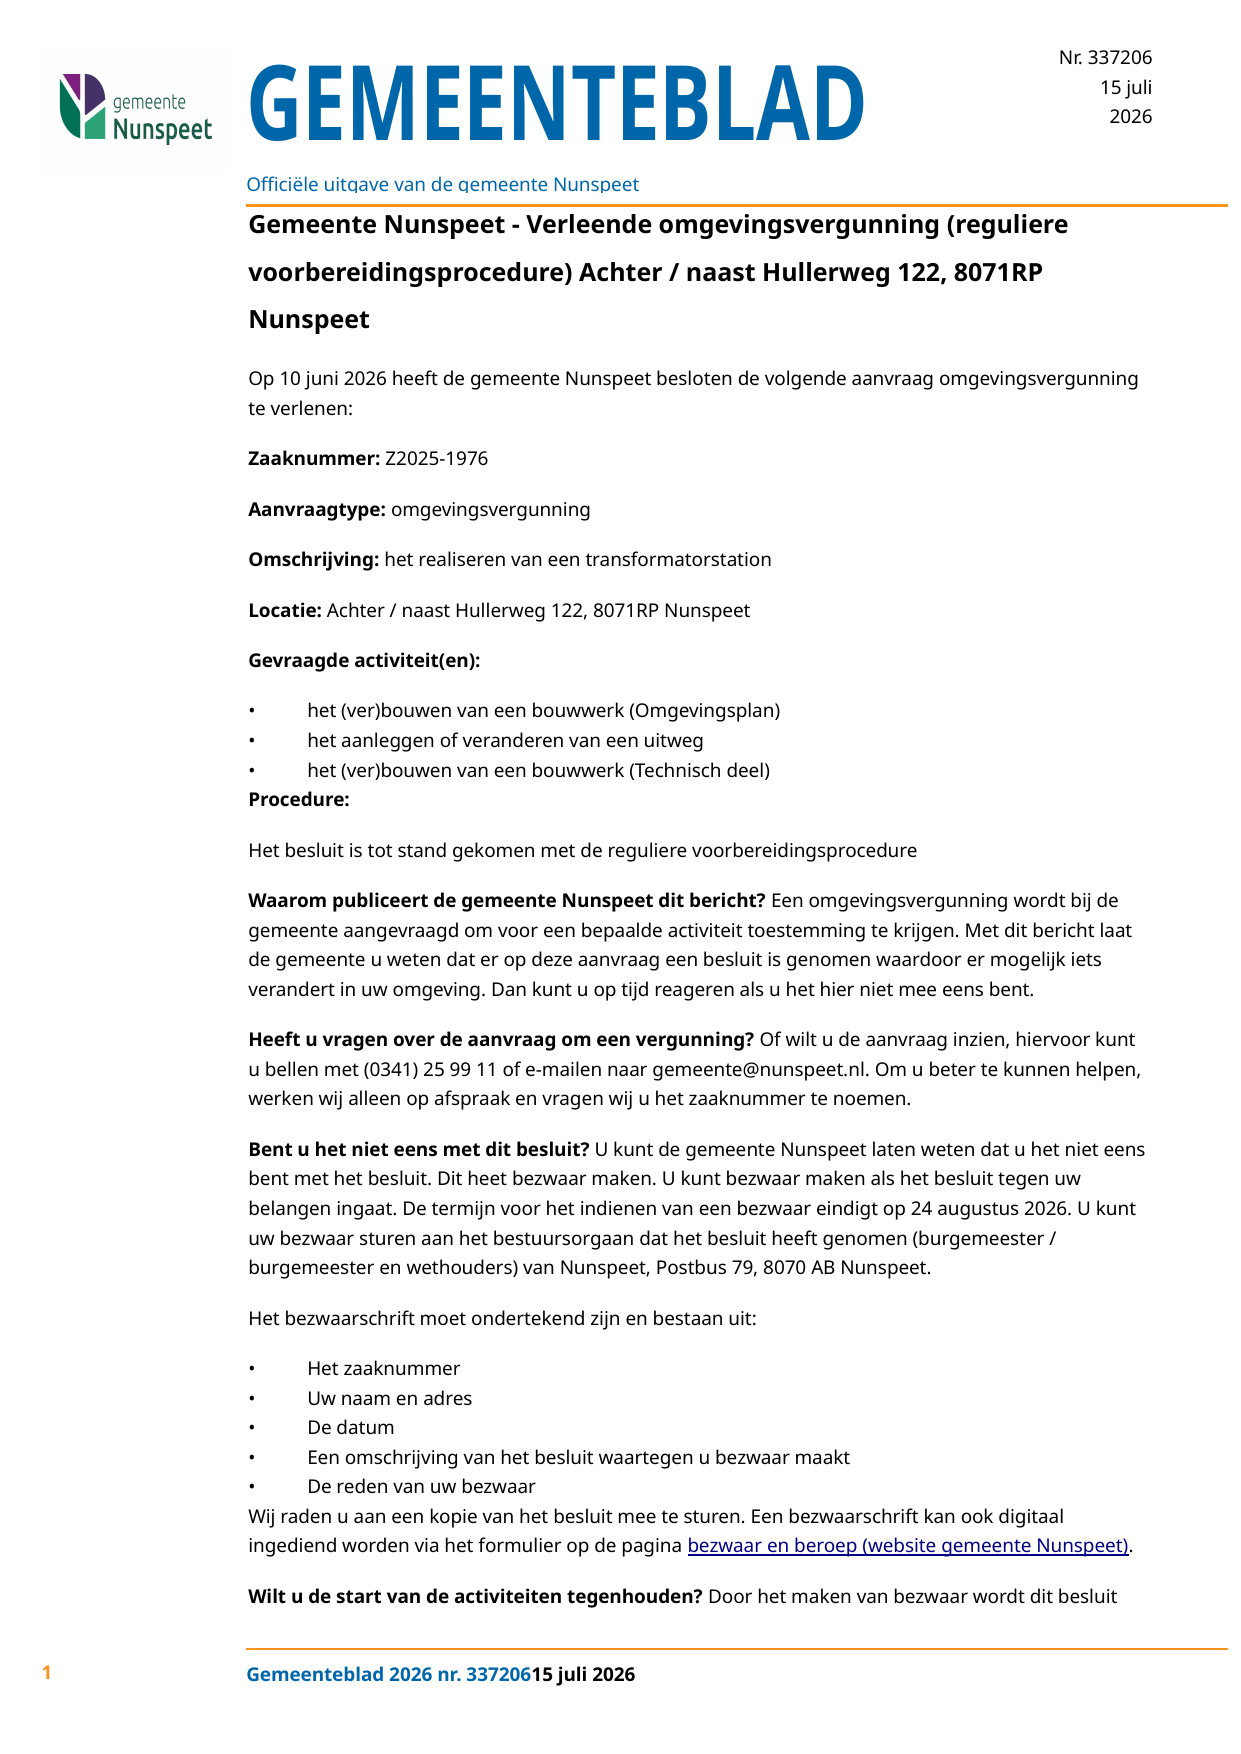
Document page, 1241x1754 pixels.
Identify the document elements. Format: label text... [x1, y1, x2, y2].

text Gevraagde activiteit(en): [248, 647, 1152, 673]
text Procedure: [248, 786, 1152, 812]
text Wij raden u aan een kopie van het besluit mee te sturen. Een bezwaarschrift kan ook digitaal ingediend worden via het formulier op de pagina bezwaar en beroep (website gemeente Nunspeet). [248, 1503, 1152, 1558]
text Het bezwaarschrift moet ondertekend zijn en bestaan uit: [248, 1305, 1152, 1330]
list het (ver)bouwen van een bouwwerk (Omgevingsplan) [248, 698, 1152, 723]
text Op 10 juni 2026 heeft de gemeente Nunspeet besloten de volgende aanvraag omgevingsvergunning te verlenen: [248, 366, 1152, 421]
list Een omschrijving van het besluit waartegen u bezwaar maakt [248, 1444, 1152, 1469]
text Locatie: Achter / naast Hullerweg 122, 8071RP Nunspeet [248, 597, 1152, 622]
list het (ver)bouwen van een bouwwerk (Technisch deel) [248, 757, 1152, 782]
text Heeft u vragen over de aanvraag om een vergunning? Of wilt u de aanvraag inzien, hiervoor kunt u bellen met (0341) 25 99 11 of e-mailen naar gemeente@nunspeet.nl. Om u beter te kunnen helpen, werken wij alleen op afspraak en vragen wij u het zaaknummer te noemen. [248, 1026, 1152, 1111]
text Gemeente Nunspeet - Verleende omgevingsvergunning (reguliere voorbereidingsprocedure) Achter / naast Hullerweg 122, 8071RP Nunspeet [248, 207, 1152, 336]
list Het zaaknummer [248, 1355, 1152, 1381]
text Zaaknummer: Z2025-1976 [248, 446, 1152, 471]
list De reden van uw bezwaar [248, 1473, 1152, 1499]
text Bent u het niet eens met dit besluit? U kunt de gemeente Nunspeet laten weten dat u het niet eens bent met het besluit. Dit heet bezwaar maken. U kunt bezwaar maken als het besluit tegen uw belangen ingaat. De termijn voor het indienen van een bezwaar eindigt op 24 augustus 2026. U kunt uw bezwaar sturen aan het bestuursorgaan dat het besluit heeft genomen (burgemeester / burgemeester en wethouders) van Nunspeet, Postbus 79, 8070 AB Nunspeet. [248, 1136, 1152, 1280]
list De datum [248, 1414, 1152, 1440]
list Uw naam en adres [248, 1385, 1152, 1410]
text Aanvraagtype: omgevingsvergunning [248, 496, 1152, 522]
text Waarom publiceert de gemeente Nunspeet dit bericht? Een omgevingsvergunning wordt bij de gemeente aangevraagd om voor een bepaalde activiteit toestemming te krijgen. Met dit bericht laat de gemeente u weten dat er op deze aanvraag een besluit is genomen waardoor er mogelijk iets verandert in uw omgeving. Dan kunt u op tijd reageren als u het hier niet mee eens bent. [248, 887, 1152, 1002]
text Omschrijving: het realiseren van een transformatorstation [248, 546, 1152, 572]
text Wilt u de start van de activiteiten tegenhouden? Door het maken van bezwaar wordt dit besluit [248, 1583, 1152, 1609]
text Het besluit is tot stand gekomen met de reguliere voorbereidingsprocedure [248, 837, 1152, 862]
list het aanleggen of veranderen van een uitweg [248, 727, 1152, 753]
picture [41, 47, 231, 172]
